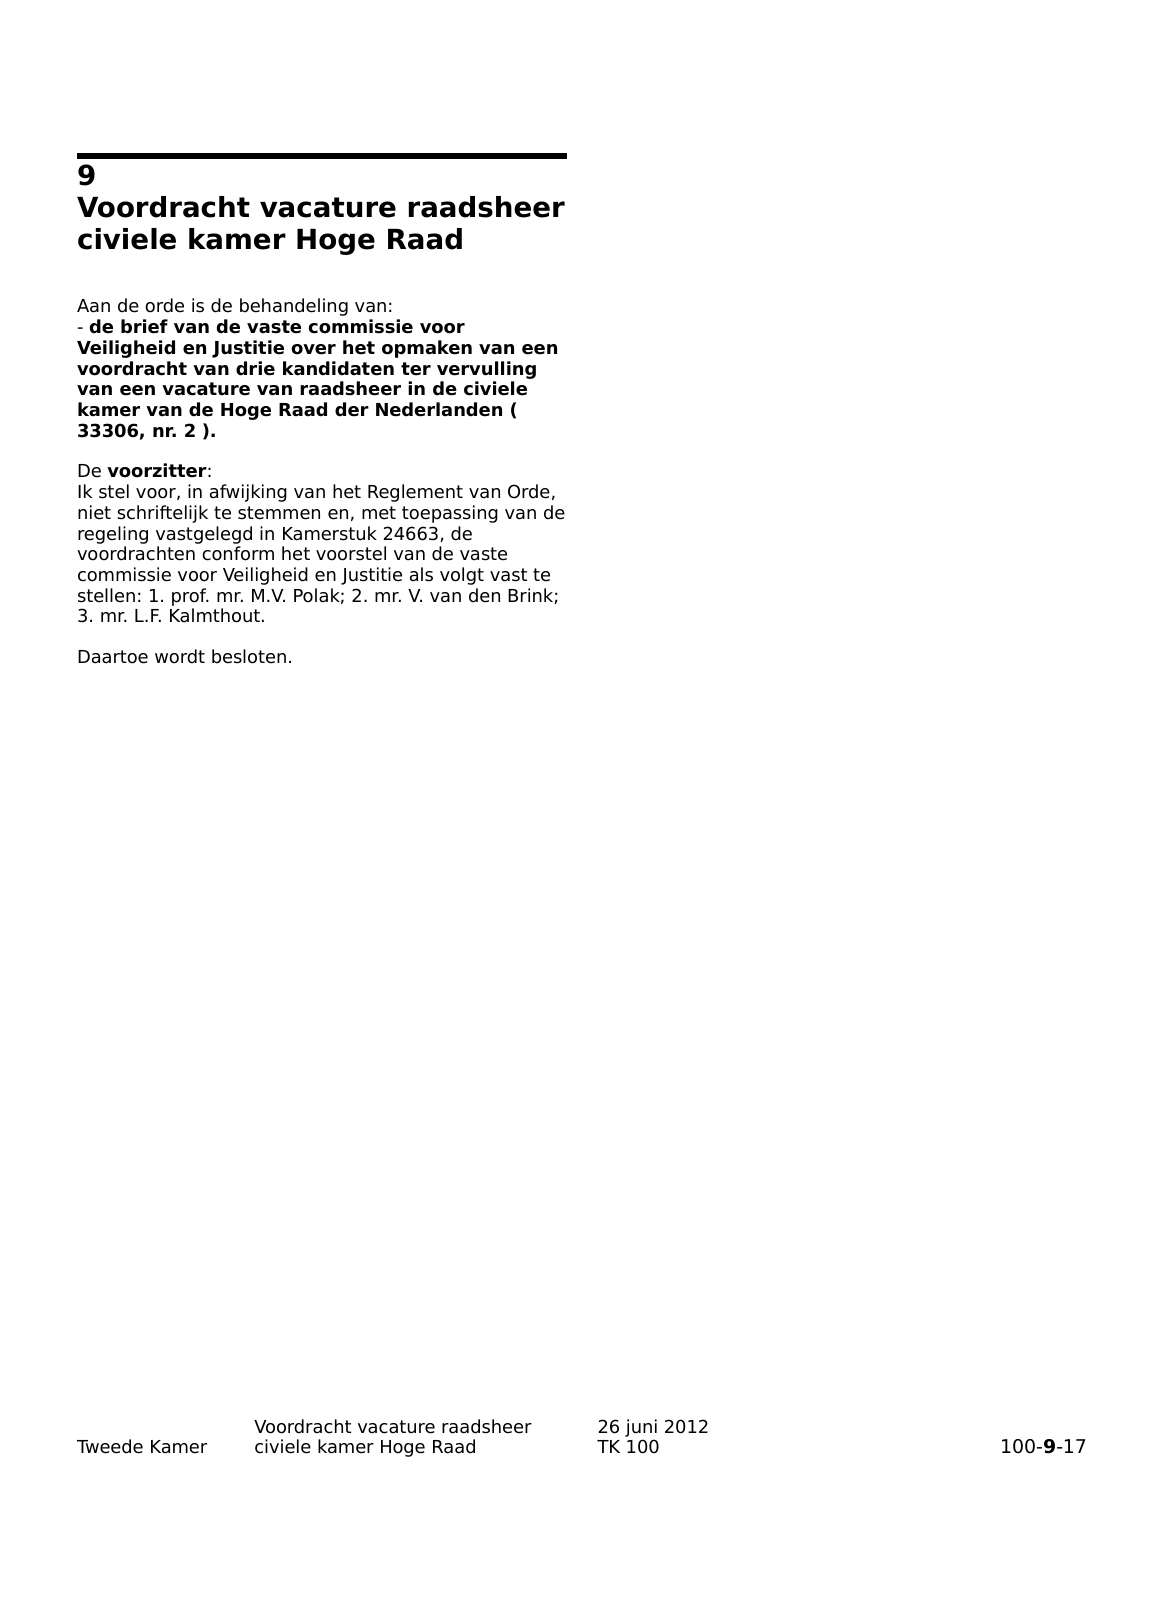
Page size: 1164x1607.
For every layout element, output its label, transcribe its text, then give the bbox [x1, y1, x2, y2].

text - de brief van de vaste commissie voor Veiligheid en Justitie over het opmaken van een voordracht van drie kandidaten ter vervulling van een vacature van raadsheer in de civiele kamer van de Hoge Raad der Nederlanden ( 33306, nr. 2 ). [77, 317, 567, 441]
text Daartoe wordt besloten. [77, 647, 567, 668]
text Ik stel voor, in afwijking van het Reglement van Orde, niet schriftelijk te stemmen en, met toepassing van de regeling vastgelegd in Kamerstuk 24663, de voordrachten conform het voorstel van de vaste commissie voor Veiligheid en Justitie als volgt vast te stellen: 1. prof. mr. M.V. Polak; 2. mr. V. van den Brink; 3. mr. L.F. Kalmthout. [77, 482, 567, 627]
title 9 Voordracht vacature raadsheer civiele kamer Hoge Raad [77, 159, 567, 256]
text Aan de orde is de behandeling van: [77, 296, 567, 317]
text De voorzitter: [77, 461, 567, 482]
